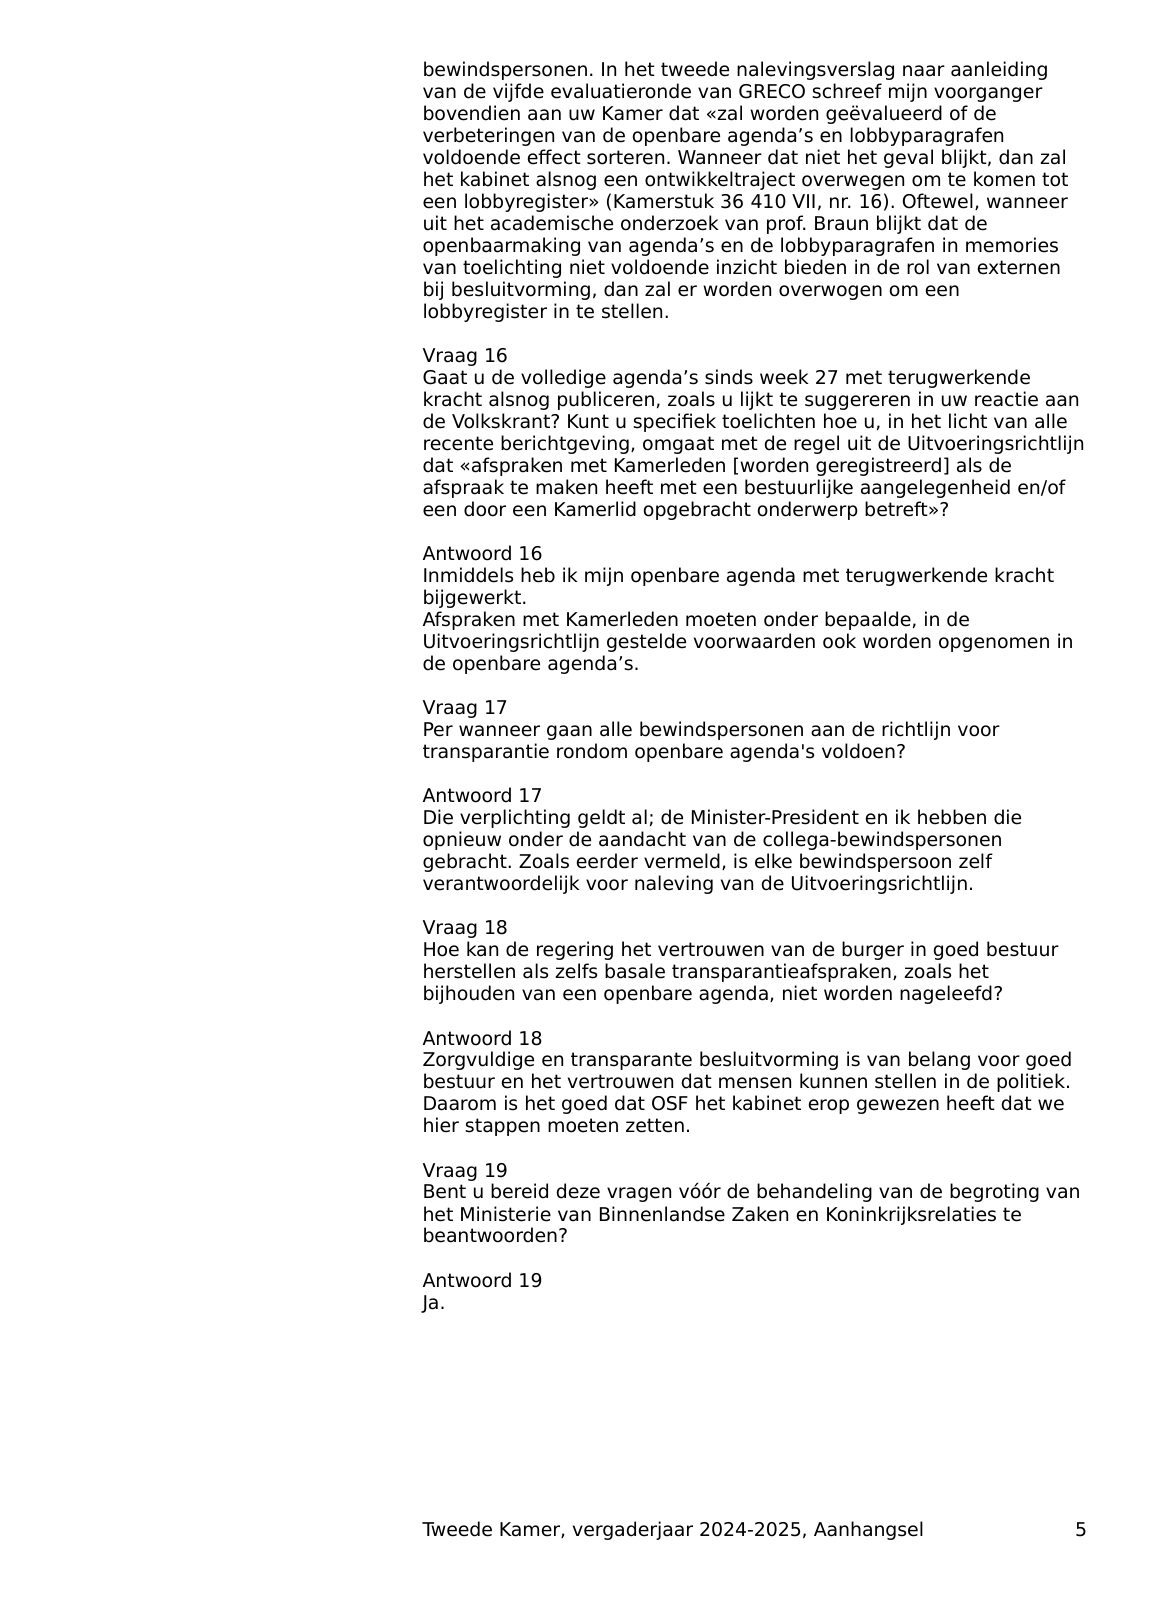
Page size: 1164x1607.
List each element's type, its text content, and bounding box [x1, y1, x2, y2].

text Vraag 18 [422, 917, 1087, 939]
text Gaat u de volledige agenda’s sinds week 27 met terugwerkende kracht alsnog publiceren, zoals u lijkt te suggereren in uw reactie aan de Volkskrant? Kunt u specifiek toelichten hoe u, in het licht van alle recente berichtgeving, omgaat met de regel uit de Uitvoeringsrichtlijn dat «afspraken met Kamerleden [worden geregistreerd] als de afspraak te maken heeft met een bestuurlijke aangelegenheid en/of een door een Kamerlid opgebracht onderwerp betreft»? [422, 367, 1087, 521]
text Bent u bereid deze vragen vóór de behandeling van de begroting van het Ministerie van Binnenlandse Zaken en Koninkrijksrelaties te beantwoorden? [422, 1181, 1087, 1247]
text Per wanneer gaan alle bewindspersonen aan de richtlijn voor transparantie rondom openbare agenda's voldoen? [422, 719, 1087, 763]
text Antwoord 18 [422, 1027, 1087, 1049]
text Antwoord 17 [422, 785, 1087, 807]
text bewindspersonen. In het tweede nalevingsverslag naar aanleiding van de vijfde evaluatieronde van GRECO schreef mijn voorganger bovendien aan uw Kamer dat «zal worden geëvalueerd of de verbeteringen van de openbare agenda’s en lobbyparagrafen voldoende effect sorteren. Wanneer dat niet het geval blijkt, dan zal het kabinet alsnog een ontwikkeltraject overwegen om te komen tot een lobbyregister» (Kamerstuk 36 410 VII, nr. 16). Oftewel, wanneer uit het academische onderzoek van prof. Braun blijkt dat de openbaarmaking van agenda’s en de lobbyparagrafen in memories van toelichting niet voldoende inzicht bieden in de rol van externen bij besluitvorming, dan zal er worden overwogen om een lobbyregister in te stellen. [422, 59, 1087, 323]
text Zorgvuldige en transparante besluitvorming is van belang voor goed bestuur en het vertrouwen dat mensen kunnen stellen in de politiek. Daarom is het goed dat OSF het kabinet erop gewezen heeft dat we hier stappen moeten zetten. [422, 1049, 1087, 1137]
text Vraag 17 [422, 697, 1087, 719]
text Afspraken met Kamerleden moeten onder bepaalde, in de Uitvoeringsrichtlijn gestelde voorwaarden ook worden opgenomen in de openbare agenda’s. [422, 609, 1087, 675]
text Hoe kan de regering het vertrouwen van de burger in goed bestuur herstellen als zelfs basale transparantieafspraken, zoals het bijhouden van een openbare agenda, niet worden nageleefd? [422, 939, 1087, 1005]
text Antwoord 16 [422, 543, 1087, 565]
text Vraag 19 [422, 1159, 1087, 1181]
text Ja. [422, 1292, 1087, 1313]
text Antwoord 19 [422, 1269, 1087, 1292]
text Inmiddels heb ik mijn openbare agenda met terugwerkende kracht bijgewerkt. [422, 565, 1087, 609]
text Vraag 16 [422, 345, 1087, 367]
text Die verplichting geldt al; de Minister-President en ik hebben die opnieuw onder de aandacht van de collega-bewindspersonen gebracht. Zoals eerder vermeld, is elke bewindspersoon zelf verantwoordelijk voor naleving van de Uitvoeringsrichtlijn. [422, 807, 1087, 895]
